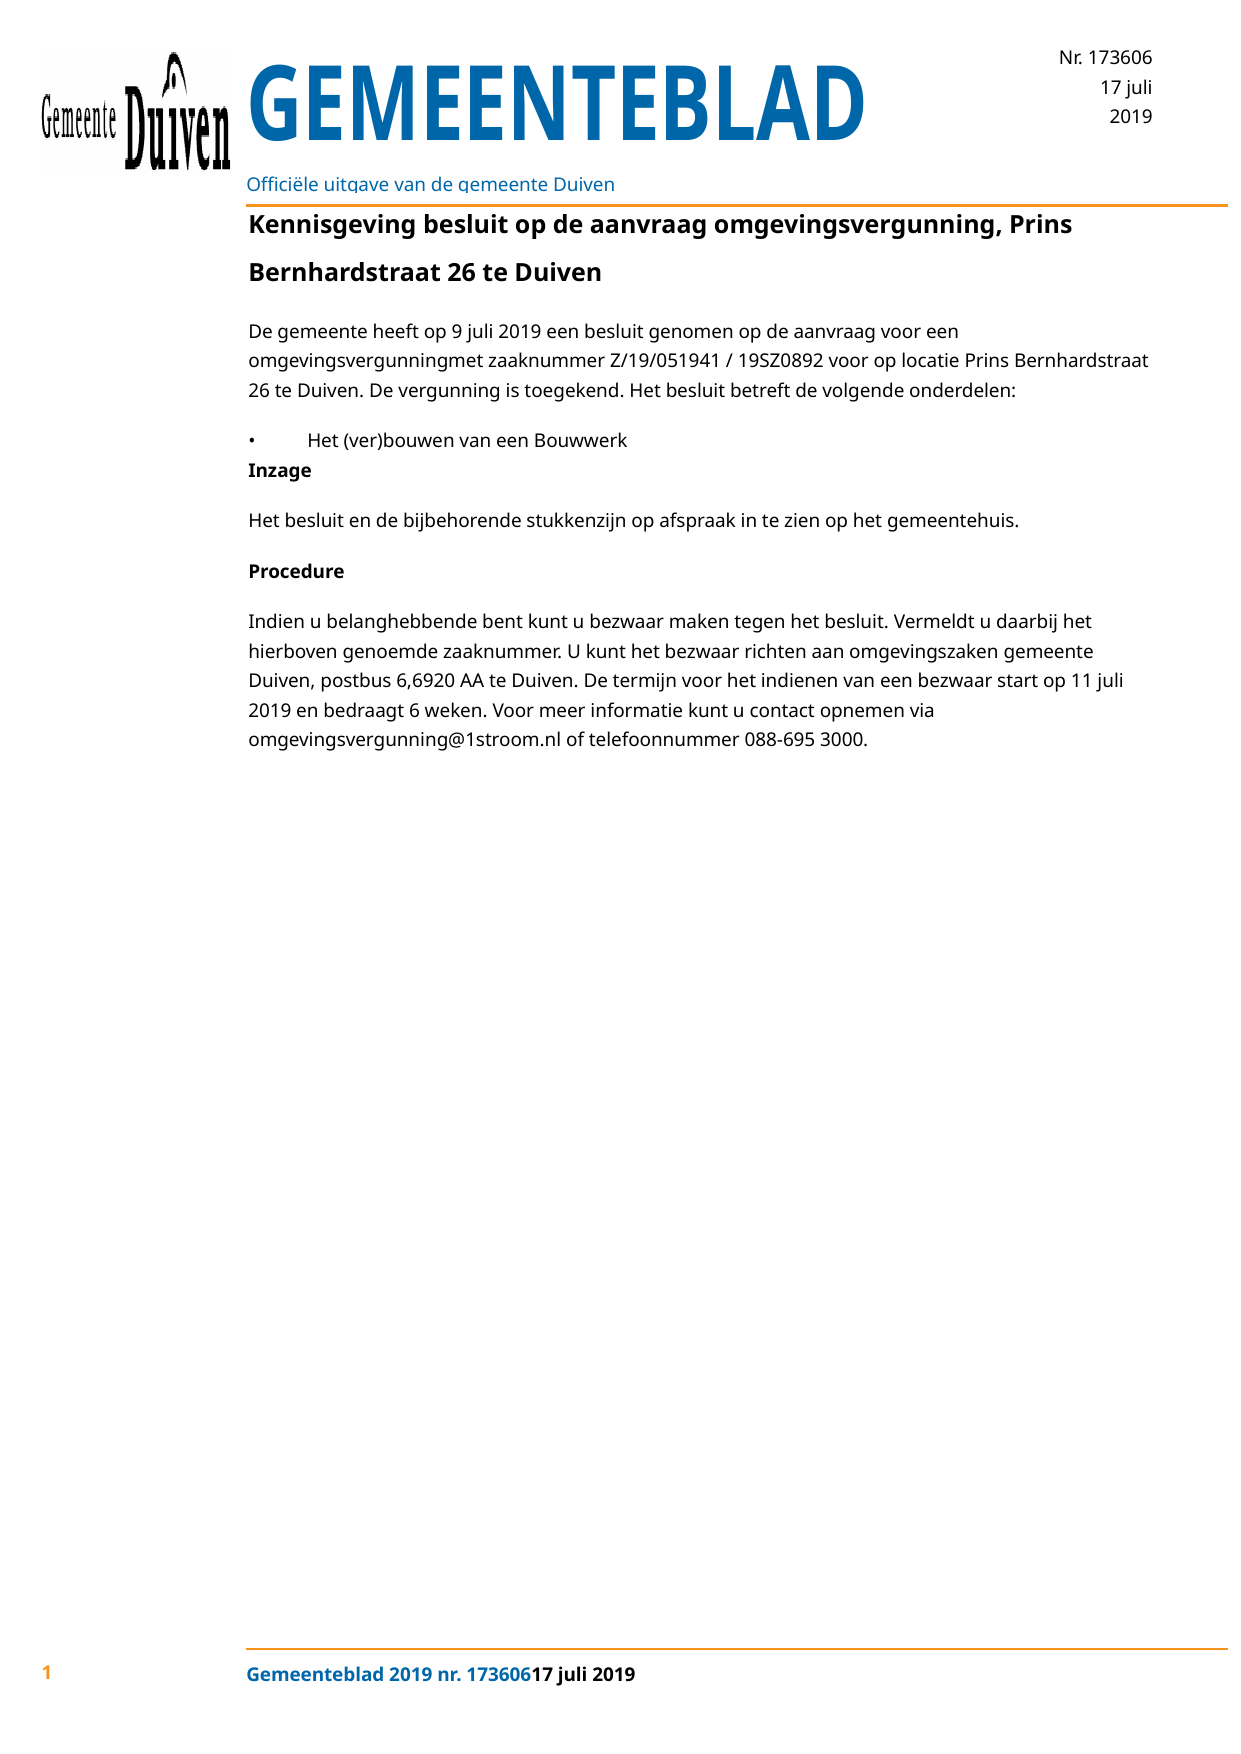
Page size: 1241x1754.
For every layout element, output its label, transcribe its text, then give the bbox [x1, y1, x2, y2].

list Het (ver)bouwen van een Bouwwerk [248, 427, 1152, 453]
text Procedure [248, 558, 1152, 584]
text Het besluit en de bijbehorende stukkenzijn op afspraak in te zien op het gemeentehuis. [248, 507, 1152, 533]
text De gemeente heeft op 9 juli 2019 een besluit genomen op de aanvraag voor een omgevingsvergunningmet zaaknummer Z/19/051941 / 19SZ0892 voor op locatie Prins Bernhardstraat 26 te Duiven. De vergunning is toegekend. Het besluit betreft de volgende onderdelen: [248, 318, 1152, 403]
text Indien u belanghebbende bent kunt u bezwaar maken tegen het besluit. Vermeldt u daarbij het hierboven genoemde zaaknummer. U kunt het bezwaar richten aan omgevingszaken gemeente Duiven, postbus 6,6920 AA te Duiven. De termijn voor het indienen van een bezwaar start op 11 juli 2019 en bedraagt 6 weken. Voor meer informatie kunt u contact opnemen via omgevingsvergunning@1stroom.nl of telefoonnummer 088-695 3000. [248, 608, 1152, 752]
text Inzage [248, 457, 1152, 483]
picture [41, 47, 231, 172]
text Kennisgeving besluit op de aanvraag omgevingsvergunning, Prins Bernhardstraat 26 te Duiven [248, 207, 1152, 288]
